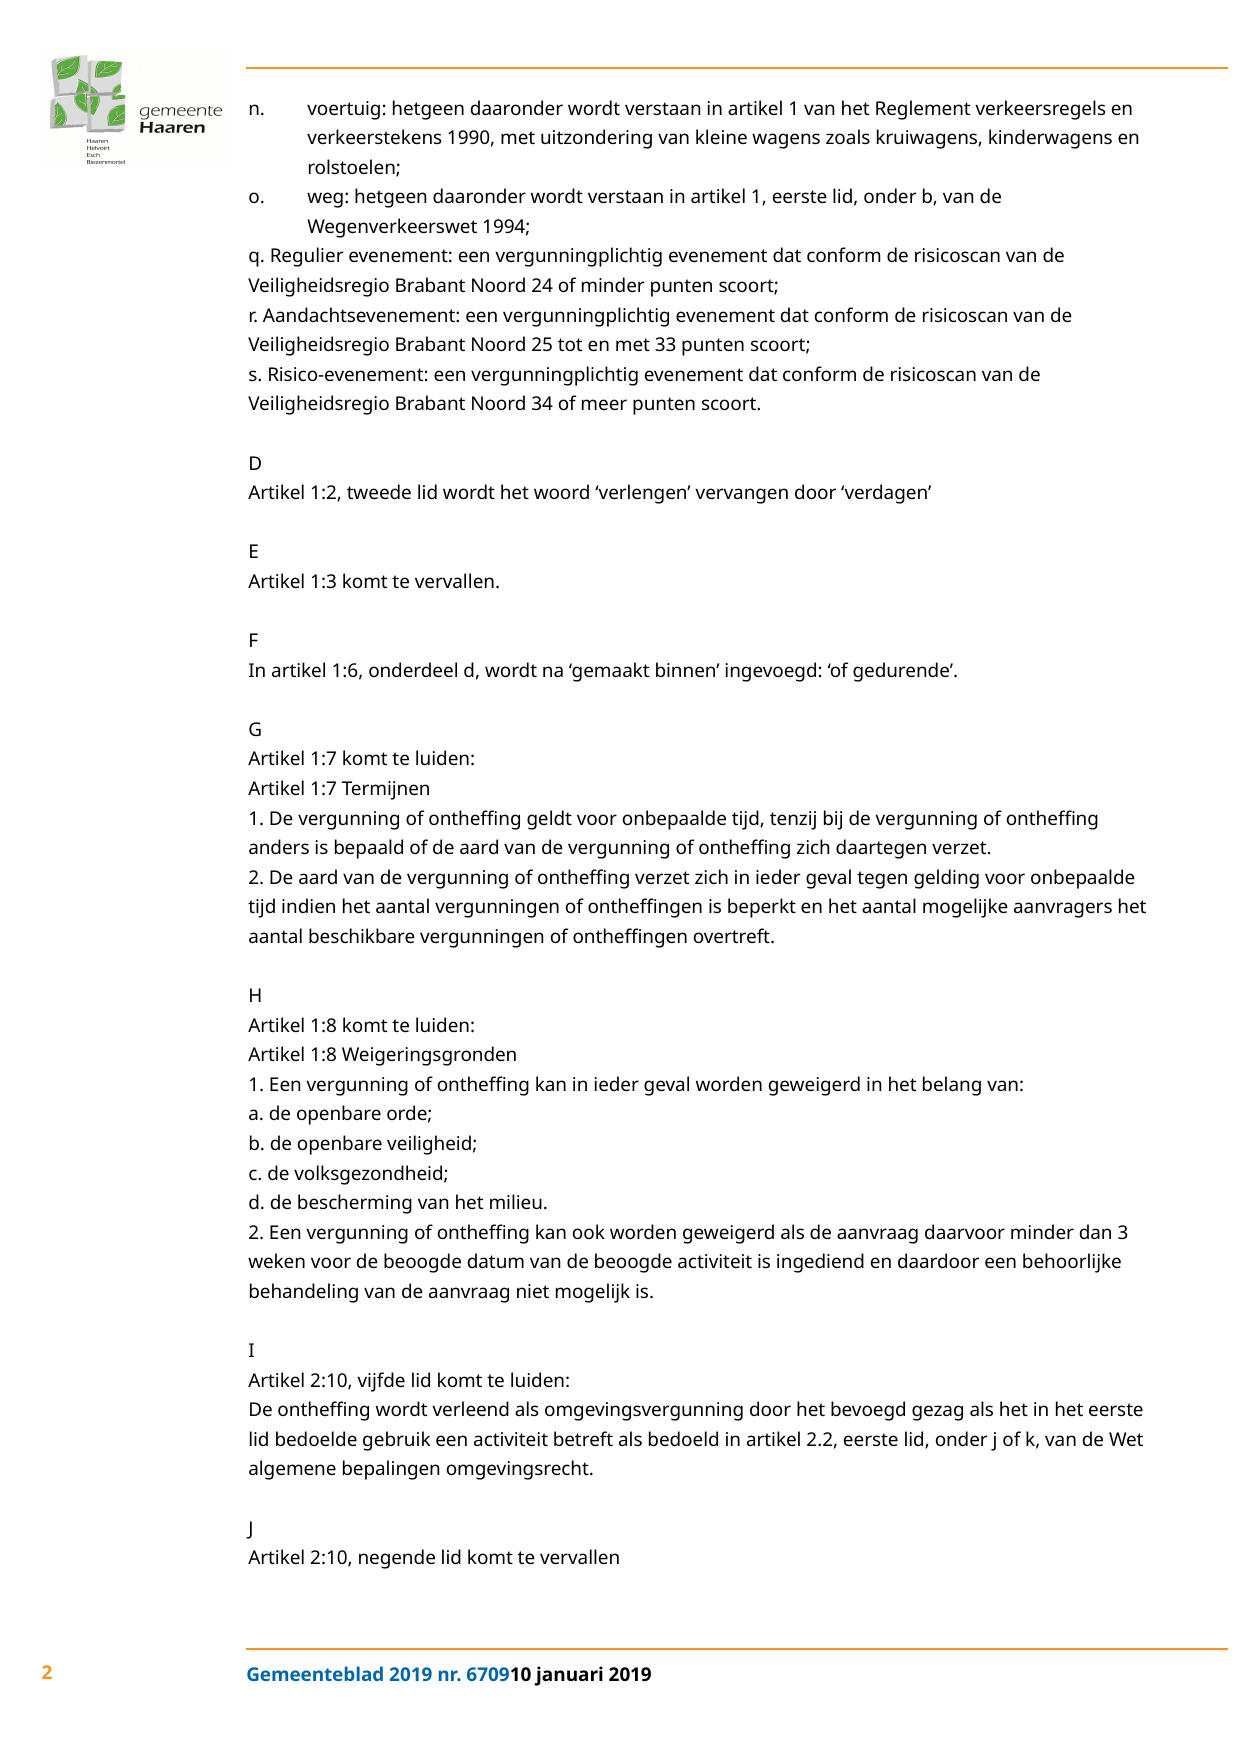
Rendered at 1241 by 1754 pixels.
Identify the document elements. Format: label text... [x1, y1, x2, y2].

text d. de bescherming van het milieu. [248, 1189, 1152, 1215]
text I [248, 1337, 1152, 1363]
text J [248, 1515, 1152, 1541]
list weg: hetgeen daaronder wordt verstaan in artikel 1, eerste lid, onder b, van de Wegenverkeerswet 1994; [248, 183, 1152, 239]
text Artikel 1:8 Weigeringsgronden [248, 1041, 1152, 1067]
text a. de openbare orde; [248, 1101, 1152, 1126]
text H [248, 982, 1152, 1008]
text b. de openbare veiligheid; [248, 1130, 1152, 1156]
text Artikel 2:10, negende lid komt te vervallen [248, 1544, 1152, 1570]
text G [248, 716, 1152, 742]
text r. Aandachtsevenement: een vergunningplichtig evenement dat conform de risicoscan van de Veiligheidsregio Brabant Noord 25 tot en met 33 punten scoort; [248, 302, 1152, 357]
text 2. Een vergunning of ontheffing kan ook worden geweigerd als de aanvraag daarvoor minder dan 3 weken voor de beoogde datum van de beoogde activiteit is ingediend en daardoor een behoorlijke behandeling van de aanvraag niet mogelijk is. [248, 1219, 1152, 1304]
text E [248, 538, 1152, 564]
picture [41, 47, 231, 172]
text Artikel 1:7 komt te luiden: [248, 746, 1152, 771]
text Artikel 1:8 komt te luiden: [248, 1012, 1152, 1038]
text Artikel 1:2, tweede lid wordt het woord ‘verlengen’ vervangen door ‘verdagen’ [248, 479, 1152, 505]
text D [248, 450, 1152, 476]
text c. de volksgezondheid; [248, 1160, 1152, 1186]
text Artikel 2:10, vijfde lid komt te luiden: [248, 1367, 1152, 1393]
text Artikel 1:7 Termijnen [248, 775, 1152, 801]
text 1. De vergunning of ontheffing geldt voor onbepaalde tijd, tenzij bij de vergunning of ontheffing anders is bepaald of de aard van de vergunning of ontheffing zich daartegen verzet. [248, 805, 1152, 860]
text q. Regulier evenement: een vergunningplichtig evenement dat conform de risicoscan van de Veiligheidsregio Brabant Noord 24 of minder punten scoort; [248, 243, 1152, 298]
text In artikel 1:6, onderdeel d, wordt na ‘gemaakt binnen’ ingevoegd: ‘of gedurende’. [248, 657, 1152, 683]
text 1. Een vergunning of ontheffing kan in ieder geval worden geweigerd in het belang van: [248, 1071, 1152, 1097]
text F [248, 627, 1152, 653]
text Artikel 1:3 komt te vervallen. [248, 568, 1152, 594]
text s. Risico-evenement: een vergunningplichtig evenement dat conform de risicoscan van de Veiligheidsregio Brabant Noord 34 of meer punten scoort. [248, 361, 1152, 416]
list voertuig: hetgeen daaronder wordt verstaan in artikel 1 van het Reglement verkeersregels en verkeerstekens 1990, met uitzondering van kleine wagens zoals kruiwagens, kinderwagens en rolstoelen; [248, 95, 1152, 180]
text De ontheffing wordt verleend als omgevingsvergunning door het bevoegd gezag als het in het eerste lid bedoelde gebruik een activiteit betreft als bedoeld in artikel 2.2, eerste lid, onder j of k, van de Wet algemene bepalingen omgevingsrecht. [248, 1396, 1152, 1481]
text 2. De aard van de vergunning of ontheffing verzet zich in ieder geval tegen gelding voor onbepaalde tijd indien het aantal vergunningen of ontheffingen is beperkt en het aantal mogelijke aanvragers het aantal beschikbare vergunningen of ontheffingen overtreft. [248, 864, 1152, 949]
